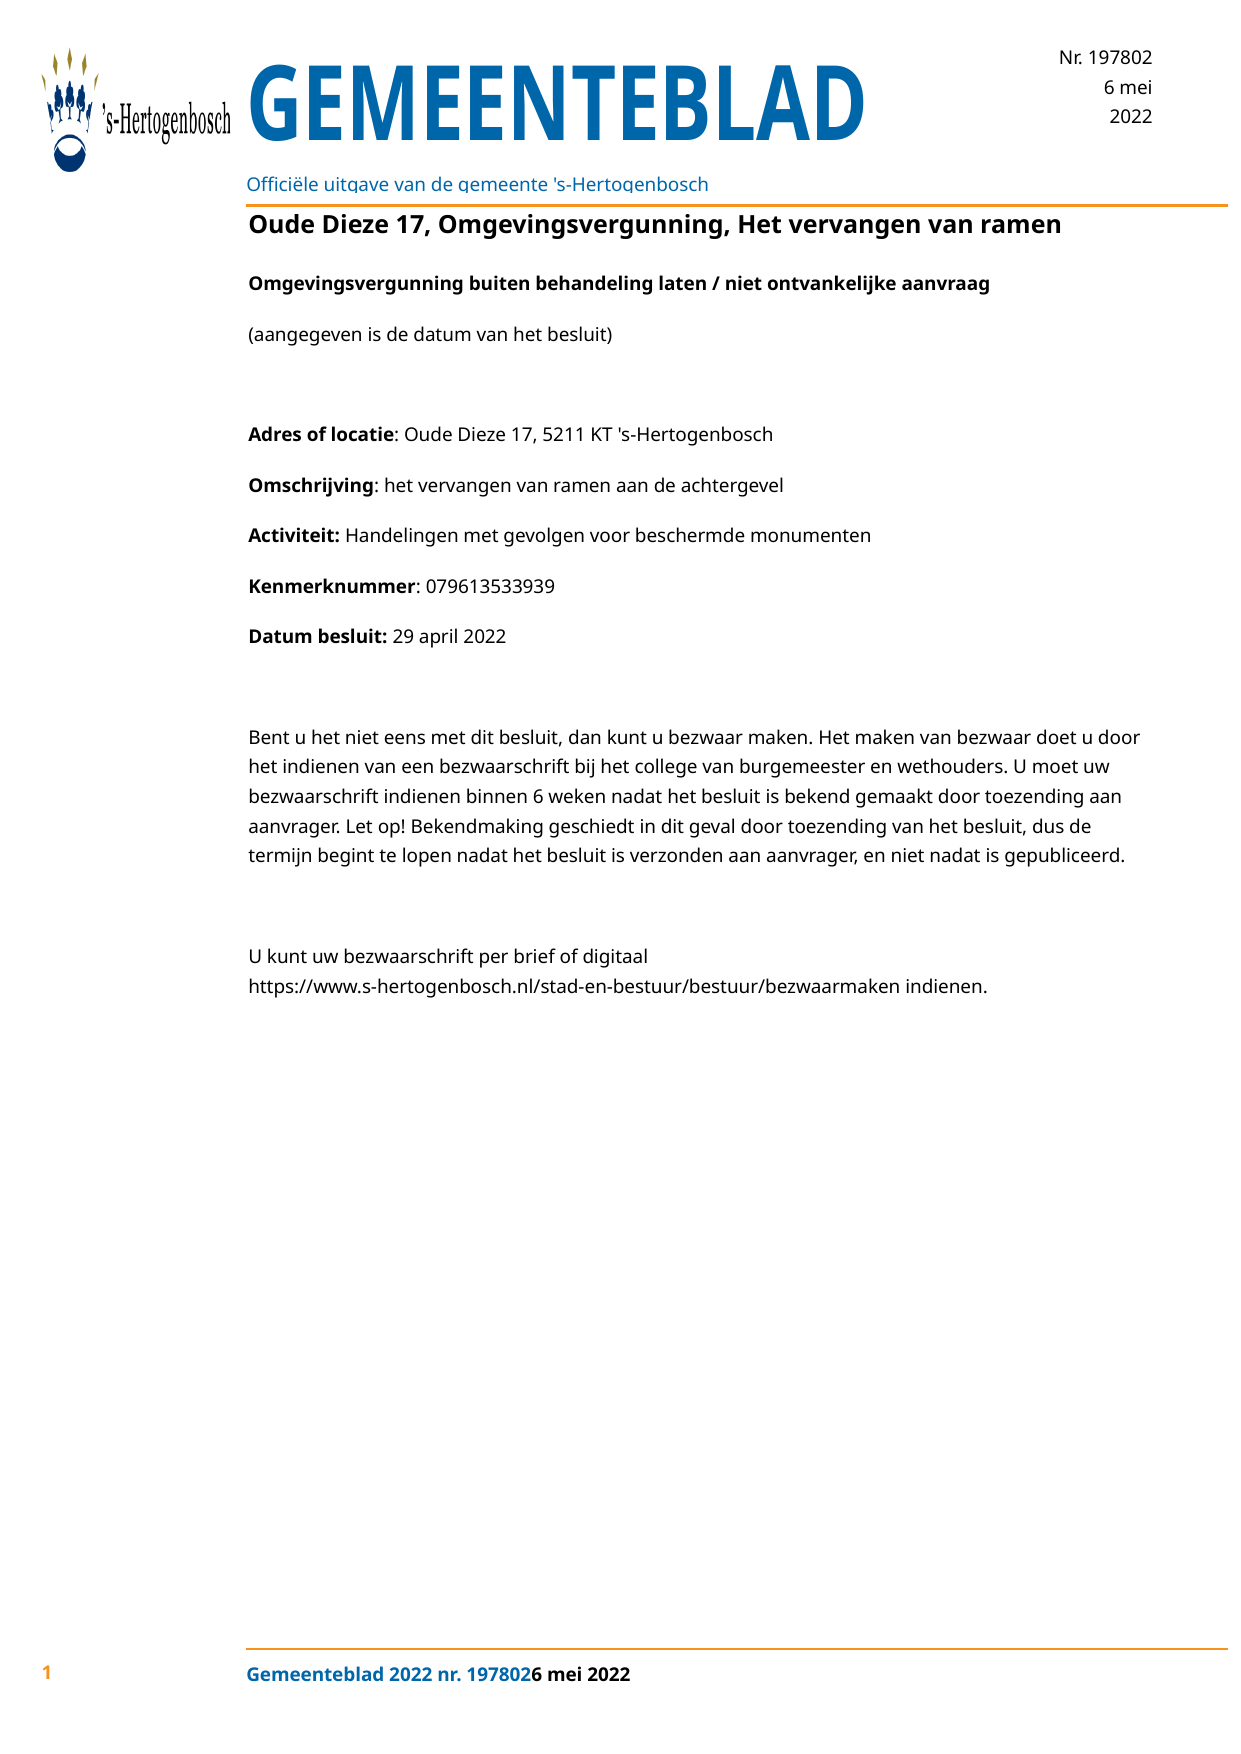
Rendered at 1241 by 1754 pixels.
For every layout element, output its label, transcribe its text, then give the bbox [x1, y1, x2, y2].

text U kunt uw bezwaarschrift per brief of digitaal https://www.s-hertogenbosch.nl/stad-en-bestuur/bestuur/bezwaarmaken indienen. [248, 943, 1152, 998]
text Omschrijving: het vervangen van ramen aan de achtergevel [248, 472, 1152, 498]
text Kenmerknummer: 079613533939 [248, 573, 1152, 598]
picture [41, 47, 231, 172]
text Adres of locatie: Oude Dieze 17, 5211 KT 's-Hertogenbosch [248, 422, 1152, 447]
text Datum besluit: 29 april 2022 [248, 623, 1152, 649]
text Bent u het niet eens met dit besluit, dan kunt u bezwaar maken. Het maken van bezwaar doet u door het indienen van een bezwaarschrift bij het college van burgemeester en wethouders. U moet uw bezwaarschrift indienen binnen 6 weken nadat het besluit is bekend gemaakt door toezending aan aanvrager. Let op! Bekendmaking geschiedt in dit geval door toezending van het besluit, dus de termijn begint te lopen nadat het besluit is verzonden aan aanvrager, en niet nadat is gepubliceerd. [248, 724, 1152, 868]
text Omgevingsvergunning buiten behandeling laten / niet ontvankelijke aanvraag [248, 270, 1152, 296]
text (aangegeven is de datum van het besluit) [248, 321, 1152, 346]
text Activiteit: Handelingen met gevolgen voor beschermde monumenten [248, 522, 1152, 548]
text Oude Dieze 17, Omgevingsvergunning, Het vervangen van ramen [248, 207, 1152, 241]
